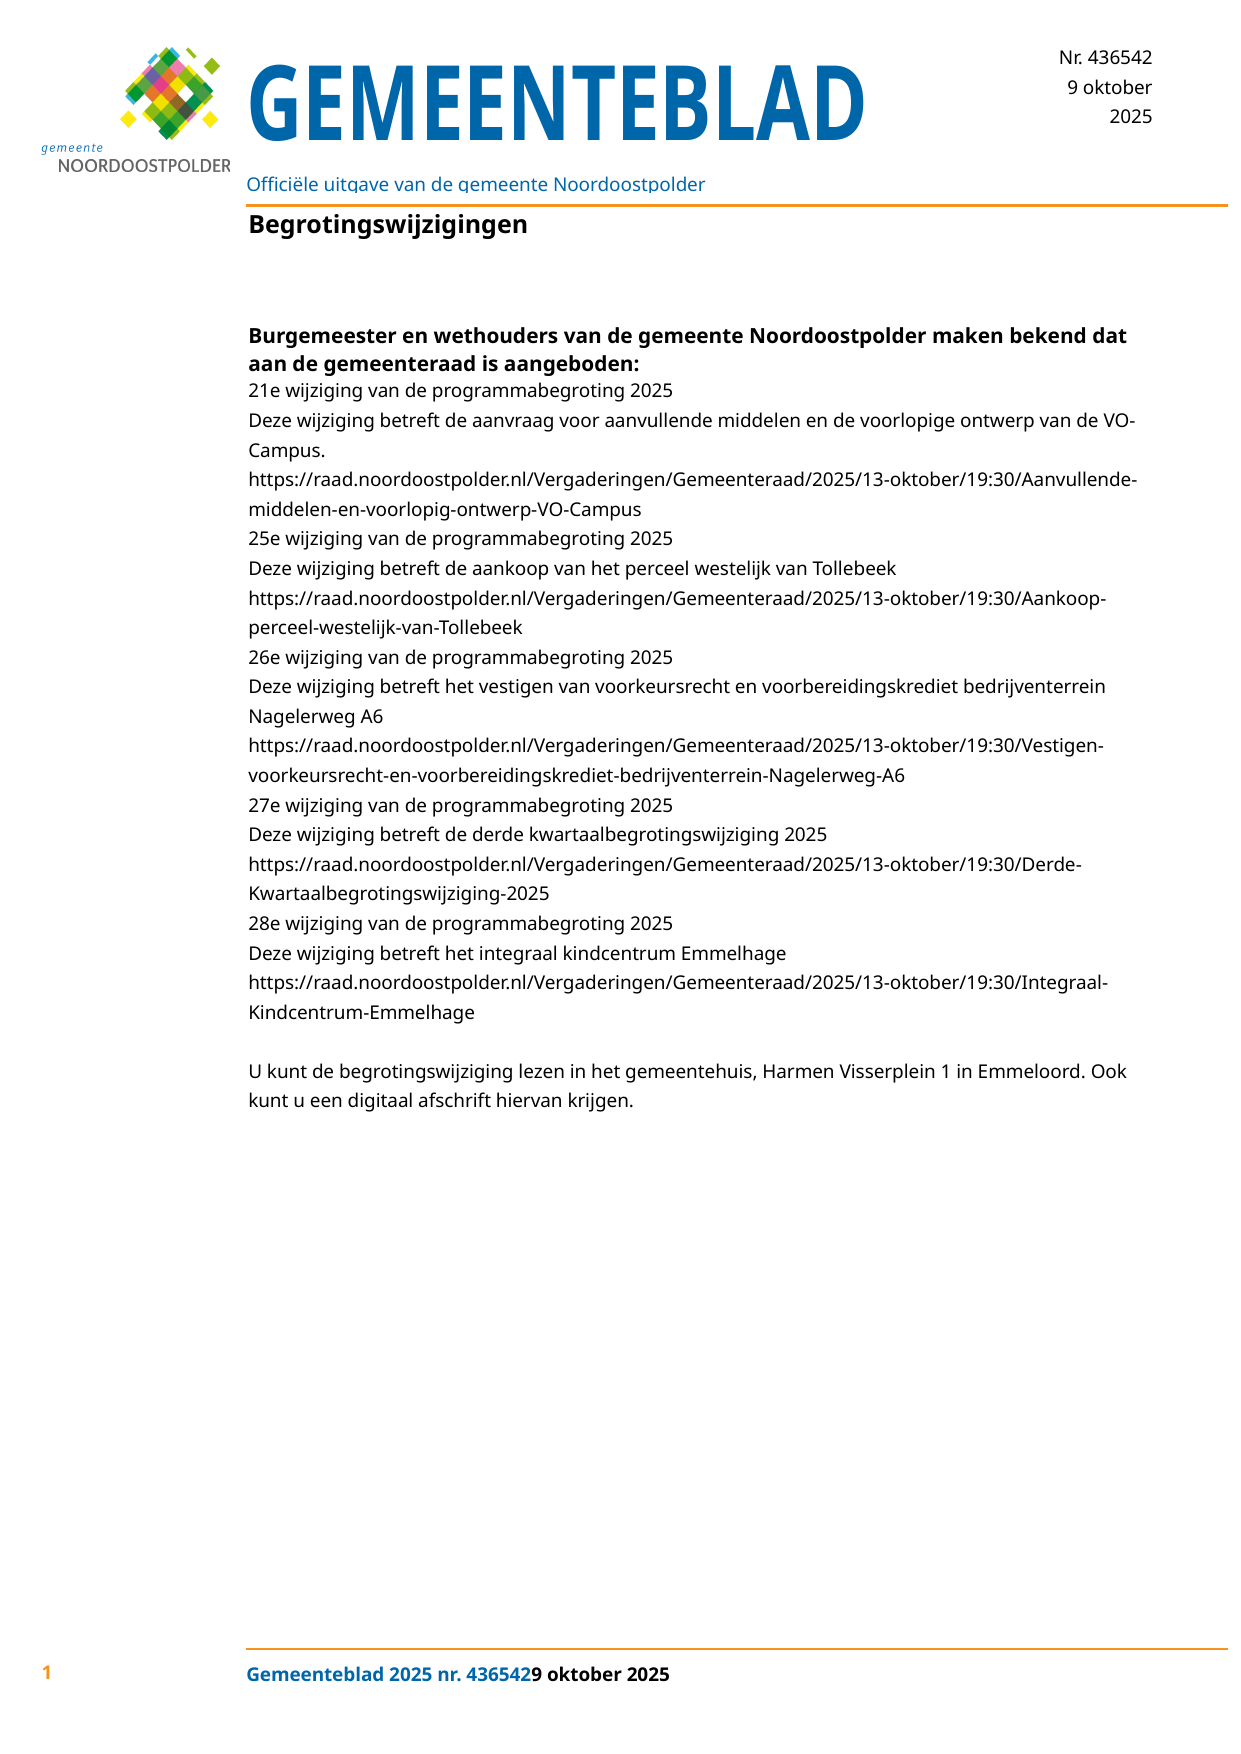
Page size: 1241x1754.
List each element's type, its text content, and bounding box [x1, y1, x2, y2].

text 25e wijziging van de programmabegroting 2025 [248, 526, 1152, 551]
text https://raad.noordoostpolder.nl/Vergaderingen/Gemeenteraad/2025/13-oktober/19:30/Aanvullende-middelen-en-voorlopig-ontwerp-VO-Campus [248, 466, 1152, 522]
text 27e wijziging van de programmabegroting 2025 [248, 792, 1152, 817]
text Deze wijziging betreft de aankoop van het perceel westelijk van Tollebeek [248, 555, 1152, 581]
text Deze wijziging betreft het integraal kindcentrum Emmelhage [248, 940, 1152, 965]
text https://raad.noordoostpolder.nl/Vergaderingen/Gemeenteraad/2025/13-oktober/19:30/Integraal-Kindcentrum-Emmelhage [248, 969, 1152, 1024]
text 21e wijziging van de programmabegroting 2025 [248, 378, 1152, 403]
text https://raad.noordoostpolder.nl/Vergaderingen/Gemeenteraad/2025/13-oktober/19:30/Aankoop-perceel-westelijk-van-Tollebeek [248, 585, 1152, 640]
picture [41, 47, 231, 172]
text Deze wijziging betreft de derde kwartaalbegrotingswijziging 2025 [248, 821, 1152, 847]
text Begrotingswijzigingen [248, 207, 1152, 241]
text Deze wijziging betreft de aanvraag voor aanvullende middelen en de voorlopige ontwerp van de VO-Campus. [248, 407, 1152, 462]
text 26e wijziging van de programmabegroting 2025 [248, 644, 1152, 669]
text 28e wijziging van de programmabegroting 2025 [248, 910, 1152, 936]
text U kunt de begrotingswijziging lezen in het gemeentehuis, Harmen Visserplein 1 in Emmeloord. Ook kunt u een digitaal afschrift hiervan krijgen. [248, 1058, 1152, 1113]
text Burgemeester en wethouders van de gemeente Noordoostpolder maken bekend dat aan de gemeenteraad is aangeboden: [248, 321, 1152, 378]
text Deze wijziging betreft het vestigen van voorkeursrecht en voorbereidingskrediet bedrijventerrein Nagelerweg A6 [248, 673, 1152, 729]
text https://raad.noordoostpolder.nl/Vergaderingen/Gemeenteraad/2025/13-oktober/19:30/Vestigen-voorkeursrecht-en-voorbereidingskrediet-bedrijventerrein-Nagelerweg-A6 [248, 733, 1152, 788]
text https://raad.noordoostpolder.nl/Vergaderingen/Gemeenteraad/2025/13-oktober/19:30/Derde-Kwartaalbegrotingswijziging-2025 [248, 851, 1152, 906]
